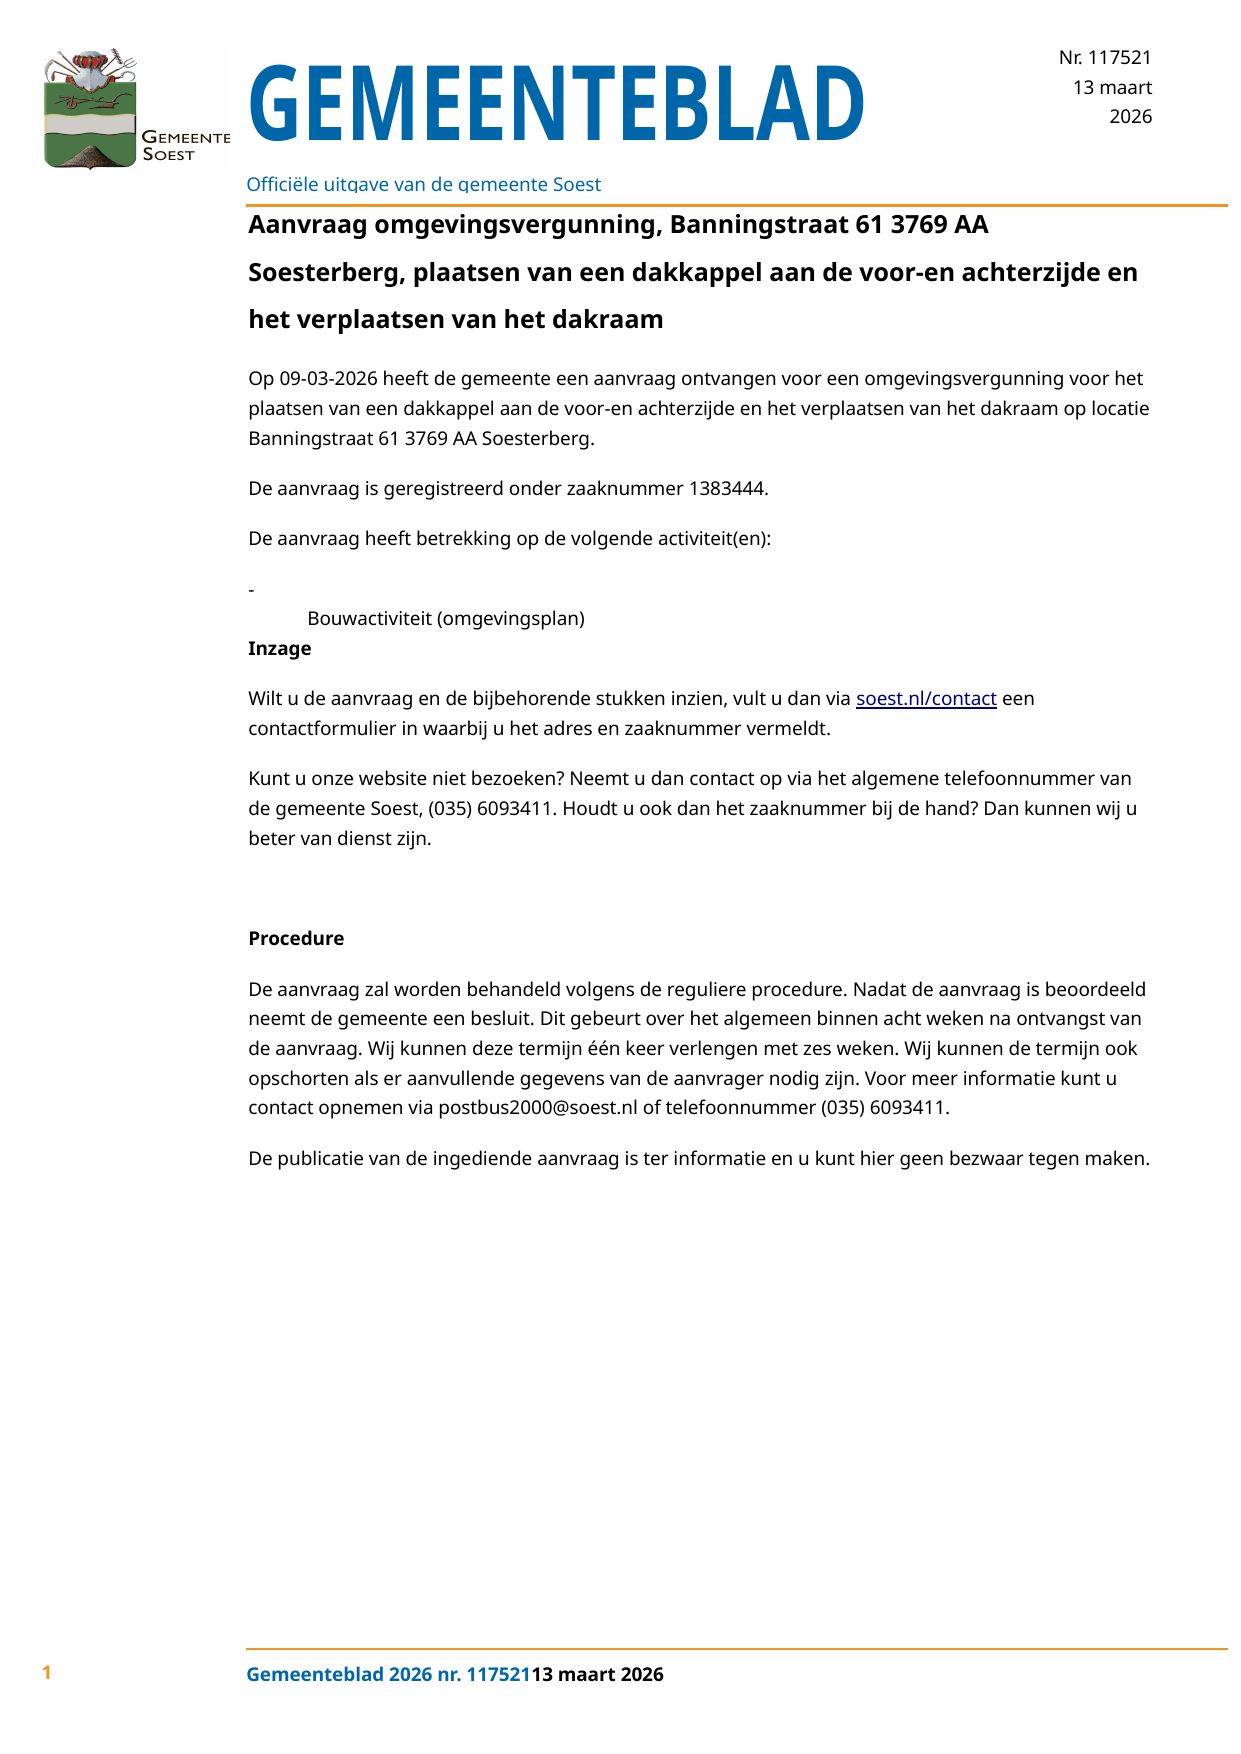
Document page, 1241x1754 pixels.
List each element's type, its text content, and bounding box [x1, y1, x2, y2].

text Procedure [248, 926, 1152, 951]
text De aanvraag zal worden behandeld volgens de reguliere procedure. Nadat de aanvraag is beoordeeld neemt de gemeente een besluit. Dit gebeurt over het algemeen binnen acht weken na ontvangst van de aanvraag. Wij kunnen deze termijn één keer verlengen met zes weken. Wij kunnen de termijn ook opschorten als er aanvullende gegevens van de aanvrager nodig zijn. Voor meer informatie kunt u contact opnemen via postbus2000@soest.nl of telefoonnummer (035) 6093411. [248, 976, 1152, 1120]
picture [41, 47, 231, 172]
text Aanvraag omgevingsvergunning, Banningstraat 61 3769 AA Soesterberg, plaatsen van een dakkappel aan de voor-en achterzijde en het verplaatsen van het dakraam [248, 207, 1152, 336]
text De aanvraag is geregistreerd onder zaaknummer 1383444. [248, 475, 1152, 501]
text Op 09-03-2026 heeft de gemeente een aanvraag ontvangen voor een omgevingsvergunning voor het plaatsen van een dakkappel aan de voor-en achterzijde en het verplaatsen van het dakraam op locatie Banningstraat 61 3769 AA Soesterberg. [248, 366, 1152, 450]
text De publicatie van de ingediende aanvraag is ter informatie en u kunt hier geen bezwaar tegen maken. [248, 1145, 1152, 1170]
text De aanvraag heeft betrekking op de volgende activiteit(en): [248, 526, 1152, 551]
text Wilt u de aanvraag en de bijbehorende stukken inzien, vult u dan via soest.nl/contact een contactformulier in waarbij u het adres en zaaknummer vermeldt. [248, 686, 1152, 741]
text Inzage [248, 635, 1152, 661]
list Bouwactiviteit (omgevingsplan) [248, 606, 1152, 631]
text Kunt u onze website niet bezoeken? Neemt u dan contact op via het algemene telefoonnummer van de gemeente Soest, (035) 6093411. Houdt u ook dan het zaaknummer bij de hand? Dan kunnen wij u beter van dienst zijn. [248, 766, 1152, 850]
